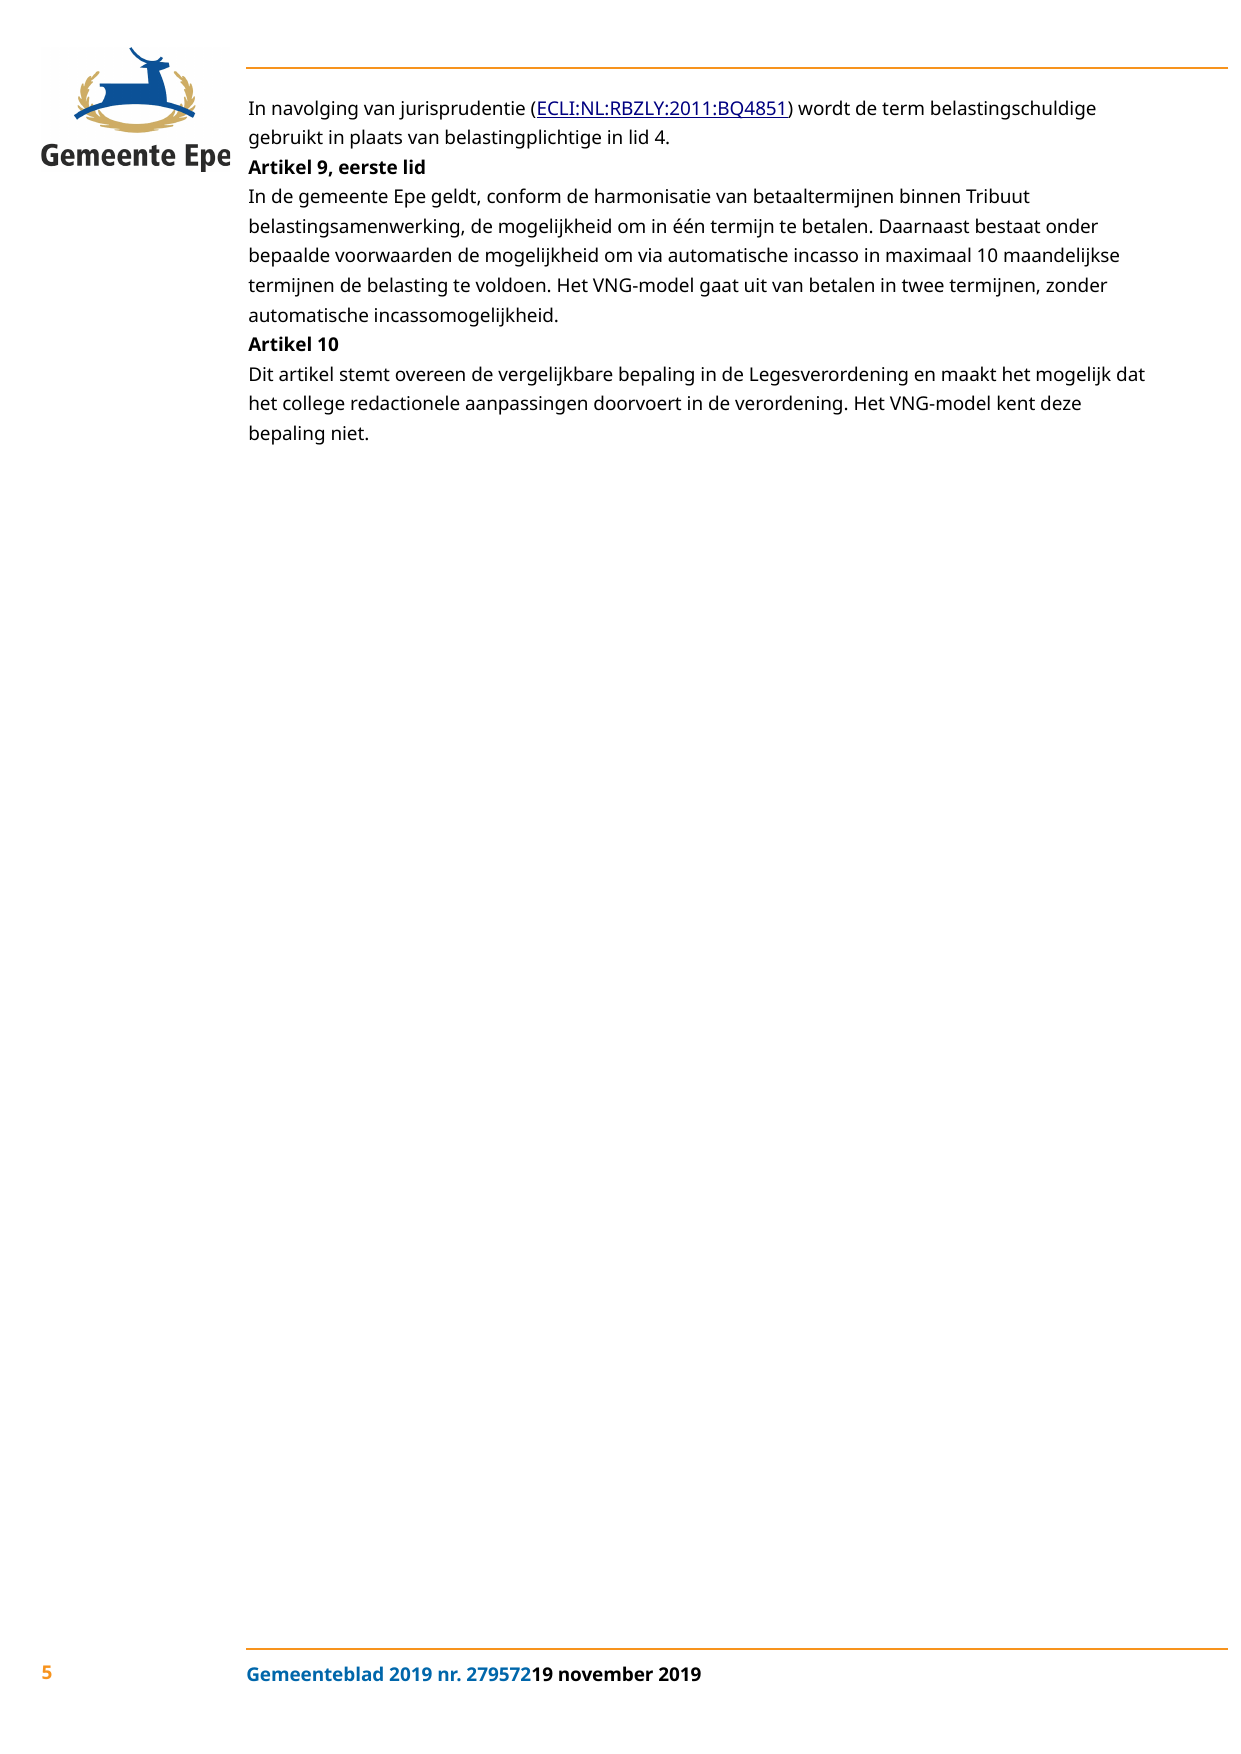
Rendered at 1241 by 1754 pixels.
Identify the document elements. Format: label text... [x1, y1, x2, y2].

text Artikel 10 [248, 331, 1152, 357]
text In navolging van jurisprudentie (ECLI:NL:RBZLY:2011:BQ4851) wordt de term belastingschuldige gebruikt in plaats van belastingplichtige in lid 4. [248, 95, 1152, 150]
text Artikel 9, eerste lid [248, 154, 1152, 180]
picture [41, 47, 231, 172]
text Dit artikel stemt overeen de vergelijkbare bepaling in de Legesverordening en maakt het mogelijk dat het college redactionele aanpassingen doorvoert in de verordening. Het VNG-model kent deze bepaling niet. [248, 361, 1152, 446]
text In de gemeente Epe geldt, conform de harmonisatie van betaaltermijnen binnen Tribuut belastingsamenwerking, de mogelijkheid om in één termijn te betalen. Daarnaast bestaat onder bepaalde voorwaarden de mogelijkheid om via automatische incasso in maximaal 10 maandelijkse termijnen de belasting te voldoen. Het VNG-model gaat uit van betalen in twee termijnen, zonder automatische incassomogelijkheid. [248, 183, 1152, 328]
